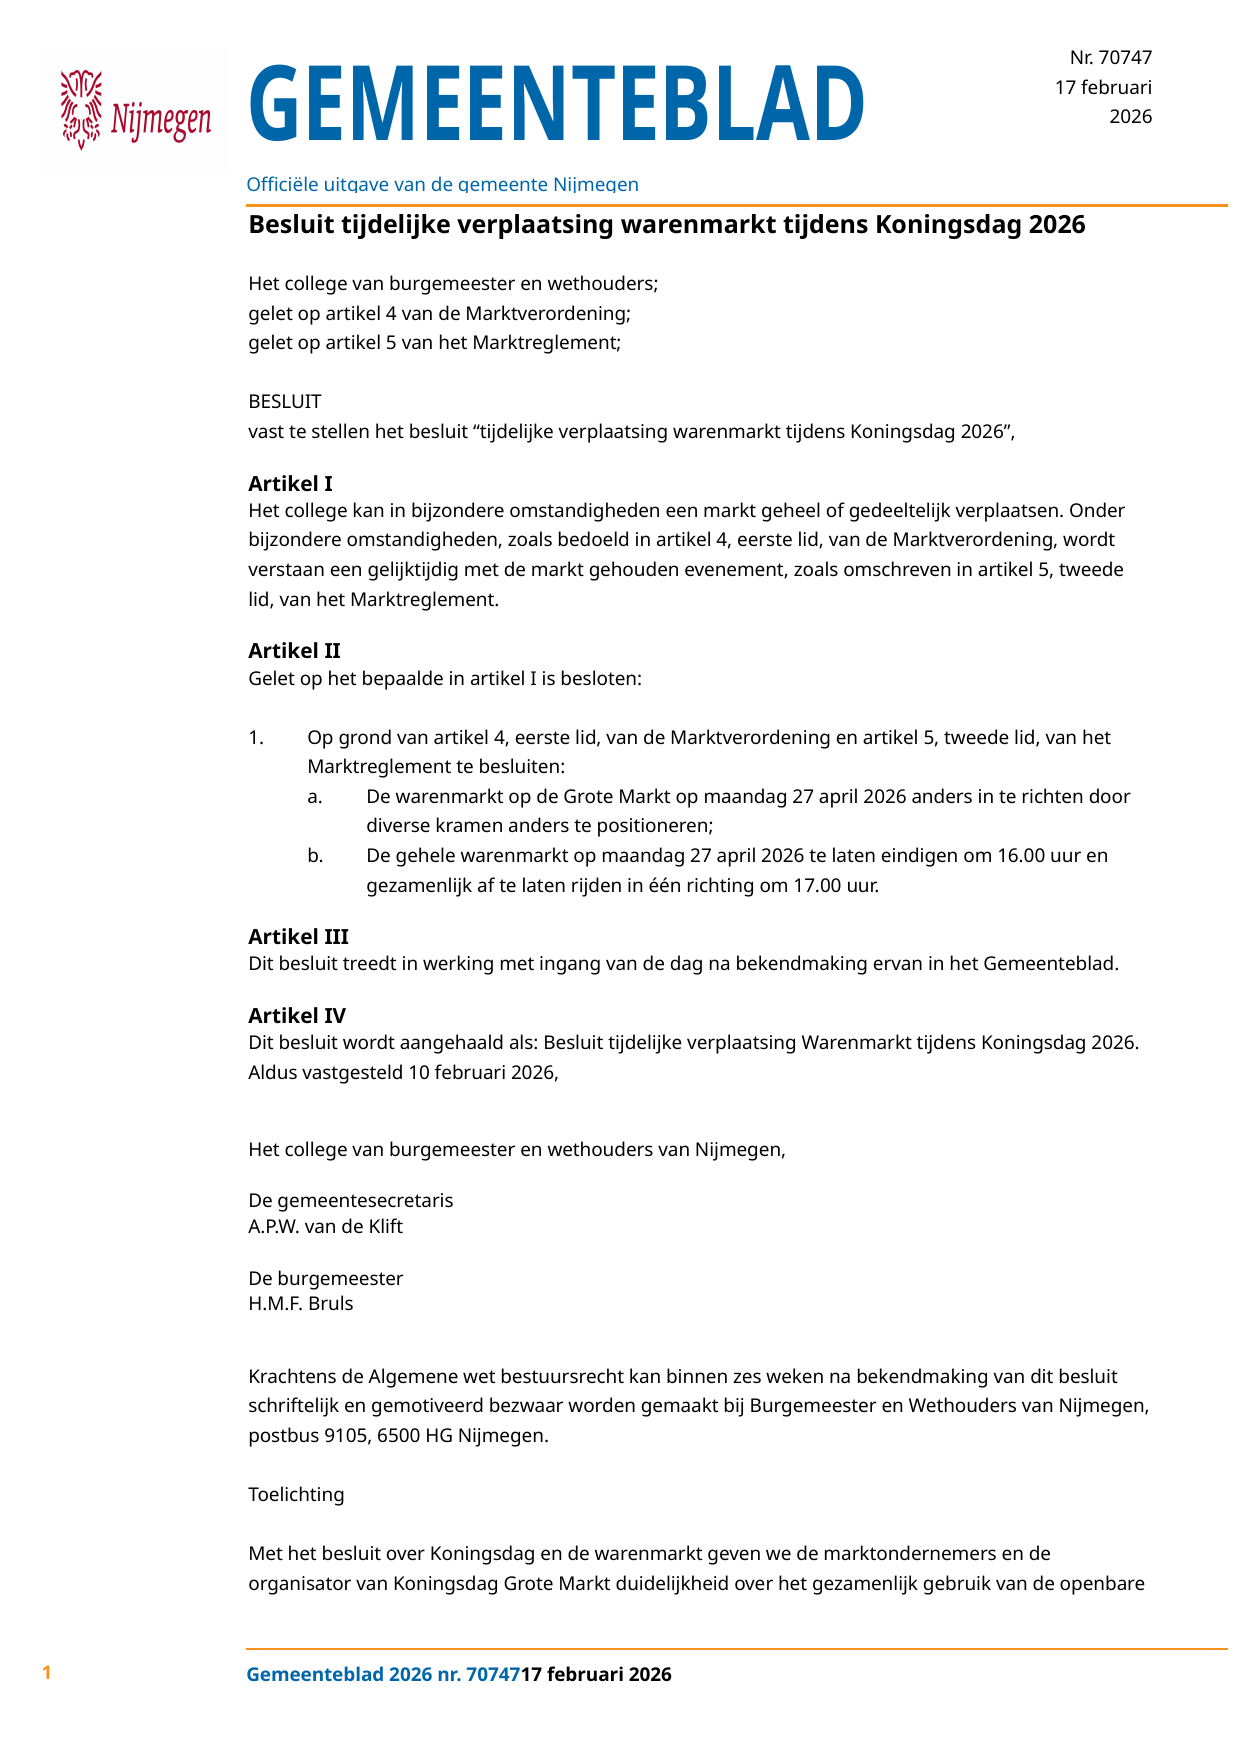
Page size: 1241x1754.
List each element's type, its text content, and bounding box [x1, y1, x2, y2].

text vast te stellen het besluit “tijdelijke verplaatsing warenmarkt tijdens Koningsdag 2026”, [248, 418, 1152, 444]
text Met het besluit over Koningsdag en de warenmarkt geven we de marktondernemers en de organisator van Koningsdag Grote Markt duidelijkheid over het gezamenlijk gebruik van de openbare [248, 1540, 1152, 1596]
text Gelet op het bepaalde in artikel I is besloten: [248, 665, 1152, 690]
text Besluit tijdelijke verplaatsing warenmarkt tijdens Koningsdag 2026 [248, 207, 1152, 241]
text Het college van burgemeester en wethouders; [248, 270, 1152, 296]
text Aldus vastgesteld 10 februari 2026, [248, 1059, 1152, 1085]
list De warenmarkt op de Grote Markt op maandag 27 april 2026 anders in te richten door diverse kramen anders te positioneren; [307, 783, 1152, 838]
text BESLUIT [248, 389, 1152, 414]
text A.P.W. van de Klift [248, 1213, 1152, 1239]
picture [41, 47, 231, 172]
text Dit besluit wordt aangehaald als: Besluit tijdelijke verplaatsing Warenmarkt tijdens Koningsdag 2026. [248, 1029, 1152, 1055]
text Artikel I [248, 469, 1152, 497]
text De burgemeester [248, 1265, 1152, 1291]
text Artikel III [248, 922, 1152, 951]
text Toelichting [248, 1481, 1152, 1507]
text Artikel II [248, 636, 1152, 665]
text Krachtens de Algemene wet bestuursrecht kan binnen zes weken na bekendmaking van dit besluit schriftelijk en gemotiveerd bezwaar worden gemaakt bij Burgemeester en Wethouders van Nijmegen, postbus 9105, 6500 HG Nijmegen. [248, 1363, 1152, 1448]
text De gemeentesecretaris [248, 1188, 1152, 1213]
list De gehele warenmarkt op maandag 27 april 2026 te laten eindigen om 16.00 uur en gezamenlijk af te laten rijden in één richting om 17.00 uur. [307, 842, 1152, 897]
text Artikel IV [248, 1001, 1152, 1029]
list Op grond van artikel 4, eerste lid, van de Marktverordening en artikel 5, tweede lid, van het Marktreglement te besluiten: [248, 724, 1152, 779]
text Dit besluit treedt in werking met ingang van de dag na bekendmaking ervan in het Gemeenteblad. [248, 951, 1152, 976]
text Het college kan in bijzondere omstandigheden een markt geheel of gedeeltelijk verplaatsen. Onder bijzondere omstandigheden, zoals bedoeld in artikel 4, eerste lid, van de Marktverordening, wordt verstaan een gelijktijdig met de markt gehouden evenement, zoals omschreven in artikel 5, tweede lid, van het Marktreglement. [248, 497, 1152, 612]
text gelet op artikel 5 van het Marktreglement; [248, 329, 1152, 355]
text gelet op artikel 4 van de Marktverordening; [248, 300, 1152, 326]
text Het college van burgemeester en wethouders van Nijmegen, [248, 1136, 1152, 1162]
text H.M.F. Bruls [248, 1291, 1152, 1316]
